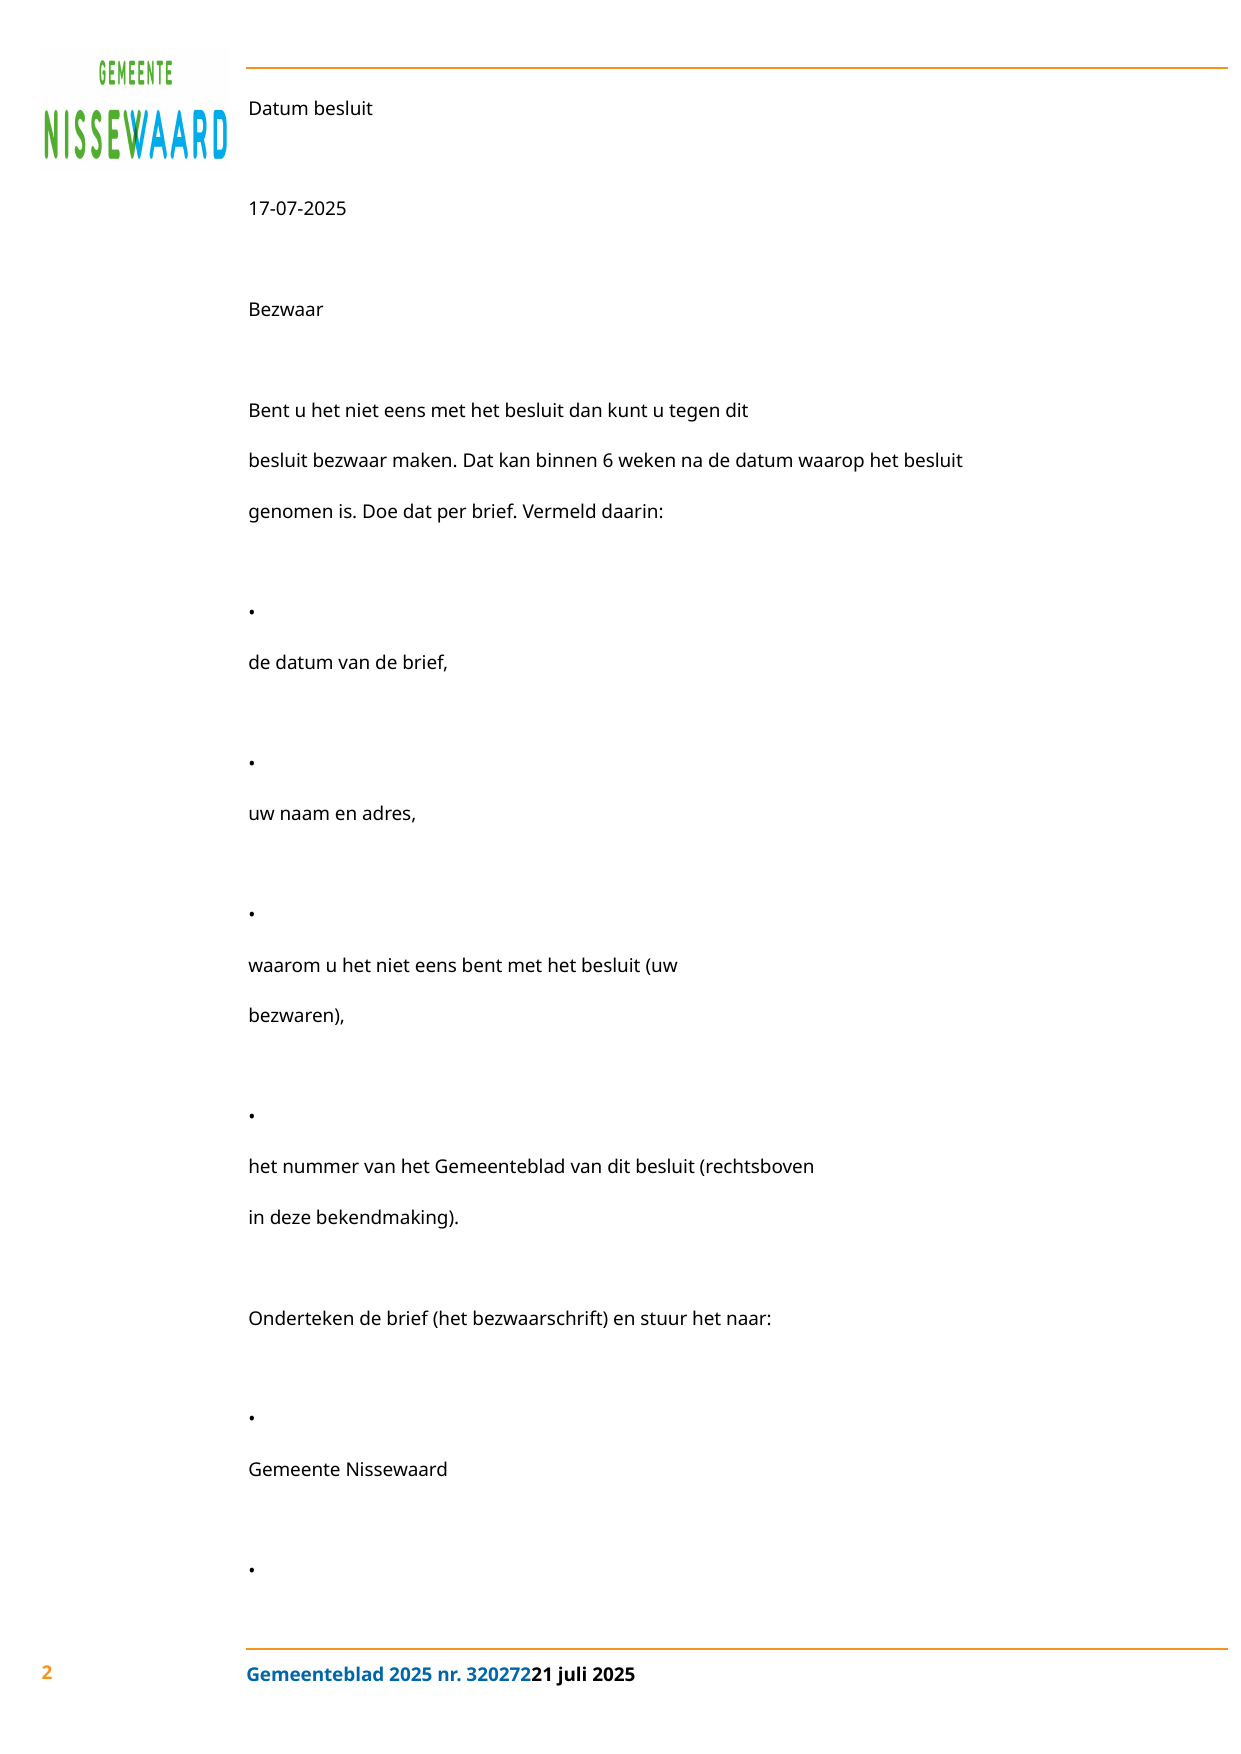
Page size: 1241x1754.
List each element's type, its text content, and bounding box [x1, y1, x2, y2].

text Datum besluit [248, 95, 1152, 121]
text Onderteken de brief (het bezwaarschrift) en stuur het naar: [248, 1305, 1152, 1331]
text besluit bezwaar maken. Dat kan binnen 6 weken na de datum waarop het besluit [248, 448, 1152, 473]
picture [41, 47, 231, 172]
text Gemeente Nissewaard [248, 1456, 1152, 1482]
text waarom u het niet eens bent met het besluit (uw [248, 952, 1152, 978]
text genomen is. Doe dat per brief. Vermeld daarin: [248, 498, 1152, 524]
text Bezwaar [248, 296, 1152, 322]
text • [248, 1406, 1152, 1431]
text • [248, 599, 1152, 625]
text 17-07-2025 [248, 196, 1152, 221]
text in deze bekendmaking). [248, 1204, 1152, 1230]
text • [248, 901, 1152, 927]
text Bent u het niet eens met het besluit dan kunt u tegen dit [248, 397, 1152, 423]
text • [248, 1557, 1152, 1583]
text bezwaren), [248, 1002, 1152, 1028]
text • [248, 750, 1152, 776]
text de datum van de brief, [248, 649, 1152, 675]
text het nummer van het Gemeenteblad van dit besluit (rechtsboven [248, 1153, 1152, 1179]
text uw naam en adres, [248, 801, 1152, 826]
text • [248, 1103, 1152, 1129]
